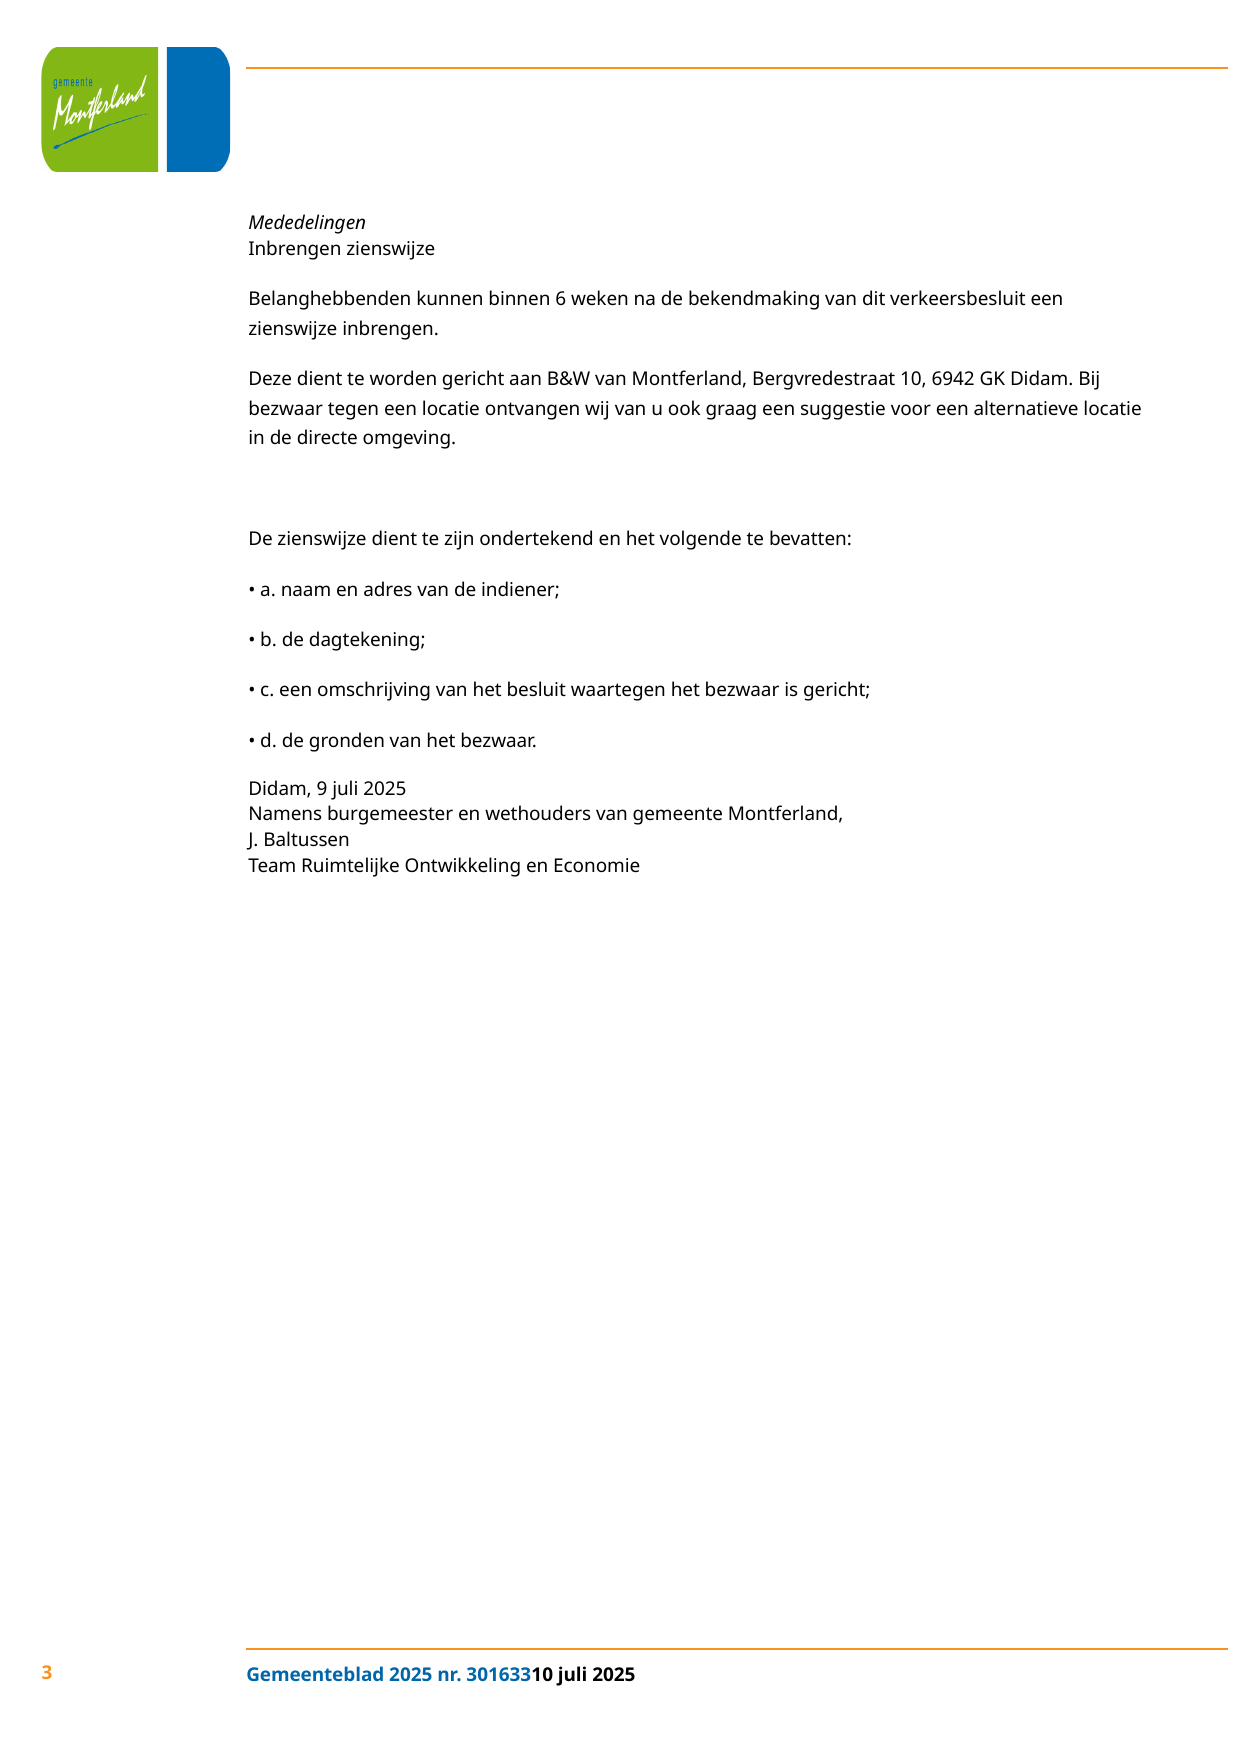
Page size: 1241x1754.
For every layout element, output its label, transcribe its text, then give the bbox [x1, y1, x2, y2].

text Inbrengen zienswijze [248, 235, 1152, 261]
text Belanghebbenden kunnen binnen 6 weken na de bekendmaking van dit verkeersbesluit een zienswijze inbrengen. [248, 285, 1152, 341]
text Team Ruimtelijke Ontwikkeling en Economie [248, 852, 1152, 878]
text Namens burgemeester en wethouders van gemeente Montferland, [248, 801, 1152, 826]
text Deze dient te worden gericht aan B&W van Montferland, Bergvredestraat 10, 6942 GK Didam. Bij bezwaar tegen een locatie ontvangen wij van u ook graag een suggestie voor een alternatieve locatie in de directe omgeving. [248, 365, 1152, 450]
text Mededelingen [248, 209, 1152, 235]
text Didam, 9 juli 2025 [248, 775, 1152, 801]
text De zienswijze dient te zijn ondertekend en het volgende te bevatten: [248, 525, 1152, 551]
text • b. de dagtekening; [248, 626, 1152, 652]
text • d. de gronden van het bezwaar. [248, 727, 1152, 753]
text • c. een omschrijving van het besluit waartegen het bezwaar is gericht; [248, 677, 1152, 702]
text J. Baltussen [248, 826, 1152, 852]
text • a. naam en adres van de indiener; [248, 576, 1152, 601]
picture [41, 47, 231, 172]
